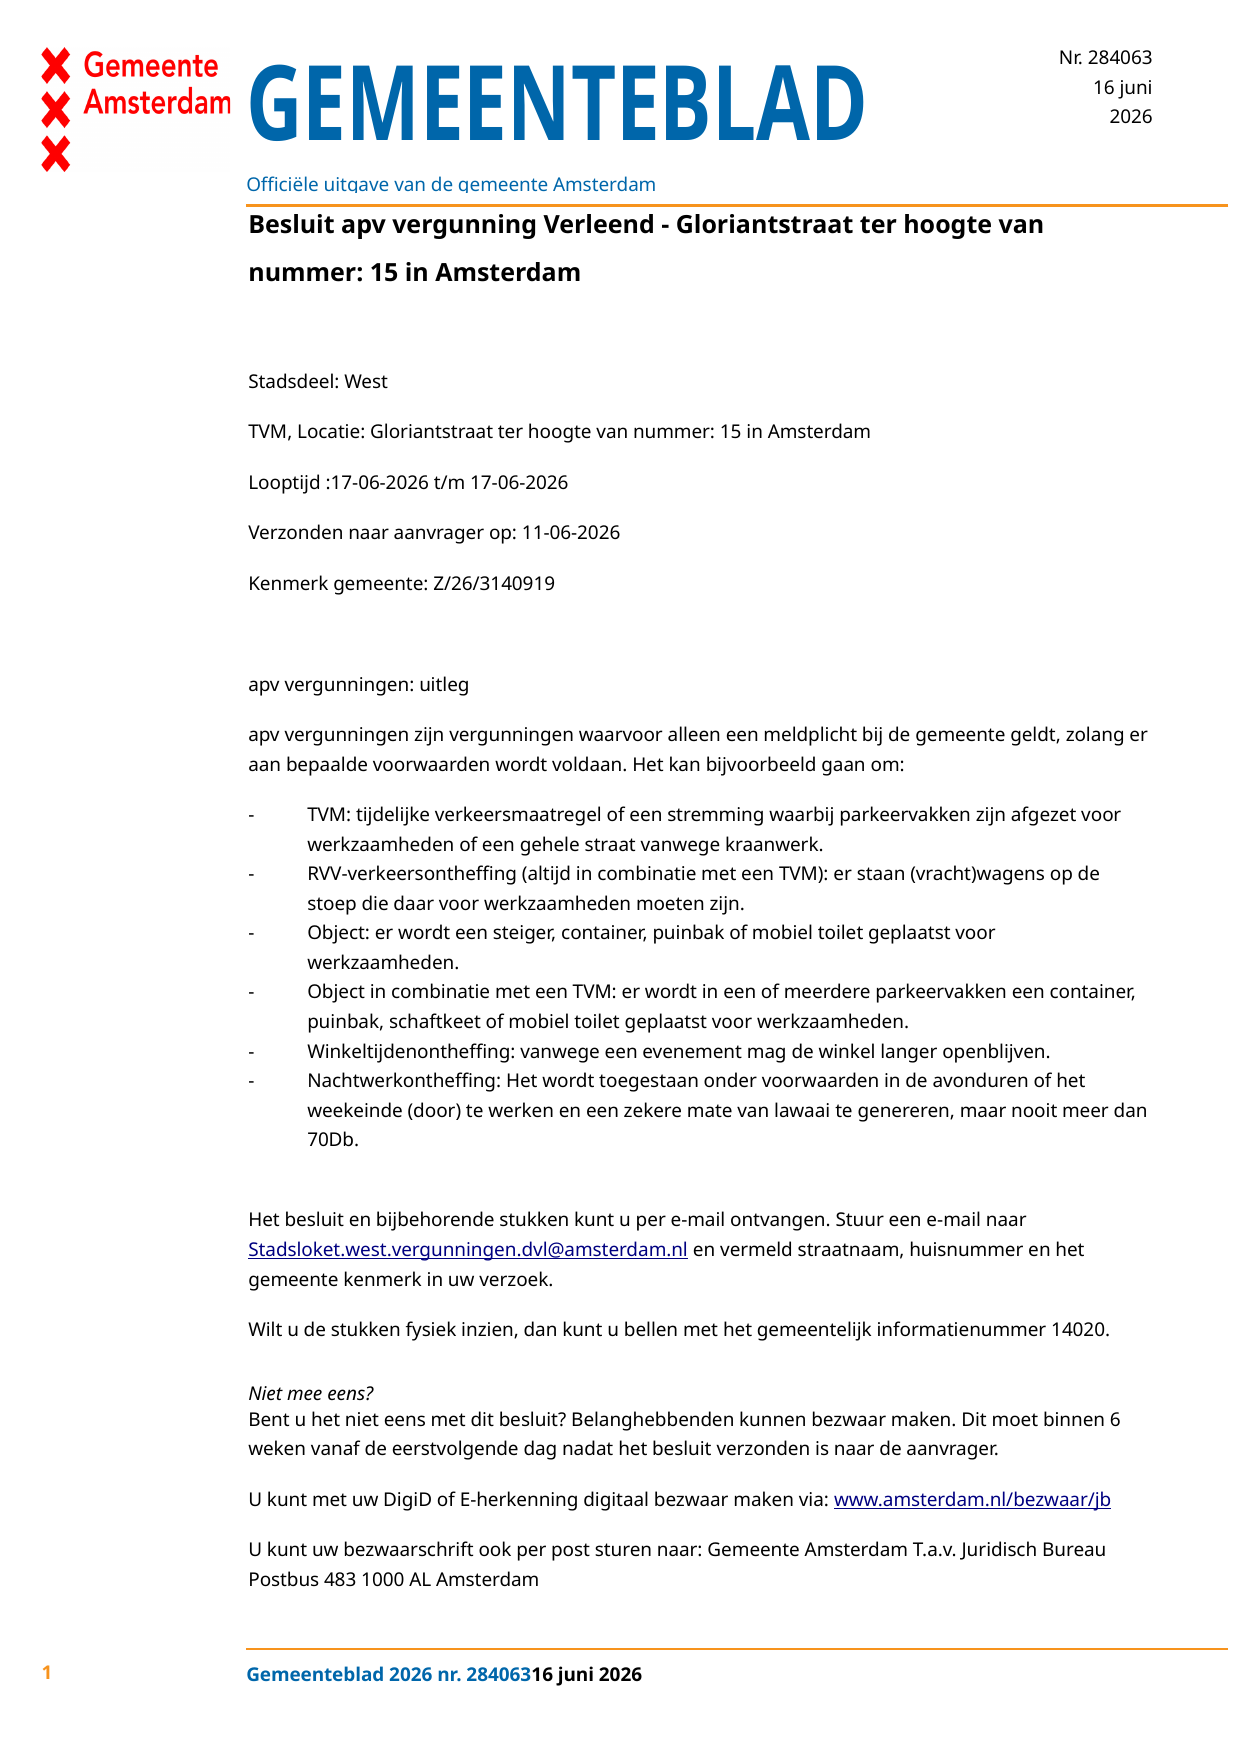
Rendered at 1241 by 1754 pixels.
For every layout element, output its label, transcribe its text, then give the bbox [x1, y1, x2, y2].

picture [41, 47, 231, 172]
text U kunt met uw DigiD of E-herkenning digitaal bezwaar maken via: www.amsterdam.nl/bezwaar/jb [248, 1486, 1152, 1512]
text Wilt u de stukken fysiek inzien, dan kunt u bellen met het gemeentelijk informatienummer 14020. [248, 1316, 1152, 1342]
list Nachtwerkontheffing: Het wordt toegestaan onder voorwaarden in de avonduren of het weekeinde (door) te werken en een zekere mate van lawaai te genereren, maar nooit meer dan 70Db. [248, 1067, 1152, 1152]
list Winkeltijdenontheffing: vanwege een evenement mag de winkel langer openblijven. [248, 1038, 1152, 1064]
text Stadsdeel: West [248, 368, 1152, 394]
text Niet mee eens? [248, 1380, 1152, 1406]
text TVM, Locatie: Gloriantstraat ter hoogte van nummer: 15 in Amsterdam [248, 419, 1152, 444]
list RVV-verkeersontheffing (altijd in combinatie met een TVM): er staan (vracht)wagens op de stoep die daar voor werkzaamheden moeten zijn. [248, 860, 1152, 916]
text U kunt uw bezwaarschrift ook per post sturen naar: Gemeente Amsterdam T.a.v. Juridisch Bureau Postbus 483 1000 AL Amsterdam [248, 1536, 1152, 1592]
text Looptijd :17-06-2026 t/m 17-06-2026 [248, 469, 1152, 495]
text apv vergunningen zijn vergunningen waarvoor alleen een meldplicht bij de gemeente geldt, zolang er aan bepaalde voorwaarden wordt voldaan. Het kan bijvoorbeeld gaan om: [248, 721, 1152, 777]
text Bent u het niet eens met dit besluit? Belanghebbenden kunnen bezwaar maken. Dit moet binnen 6 weken vanaf de eerstvolgende dag nadat het besluit verzonden is naar de aanvrager. [248, 1406, 1152, 1461]
text Het besluit en bijbehorende stukken kunt u per e-mail ontvangen. Stuur een e-mail naar Stadsloket.west.vergunningen.dvl@amsterdam.nl en vermeld straatnaam, huisnummer en het gemeente kenmerk in uw verzoek. [248, 1207, 1152, 1292]
text Verzonden naar aanvrager op: 11-06-2026 [248, 519, 1152, 545]
list TVM: tijdelijke verkeersmaatregel of een stremming waarbij parkeervakken zijn afgezet voor werkzaamheden of een gehele straat vanwege kraanwerk. [248, 801, 1152, 857]
list Object: er wordt een steiger, container, puinbak of mobiel toilet geplaatst voor werkzaamheden. [248, 919, 1152, 975]
text Besluit apv vergunning Verleend - Gloriantstraat ter hoogte van nummer: 15 in Amsterdam [248, 207, 1152, 288]
text apv vergunningen: uitleg [248, 671, 1152, 697]
list Object in combinatie met een TVM: er wordt in een of meerdere parkeervakken een container, puinbak, schaftkeet of mobiel toilet geplaatst voor werkzaamheden. [248, 979, 1152, 1034]
text Kenmerk gemeente: Z/26/3140919 [248, 570, 1152, 596]
